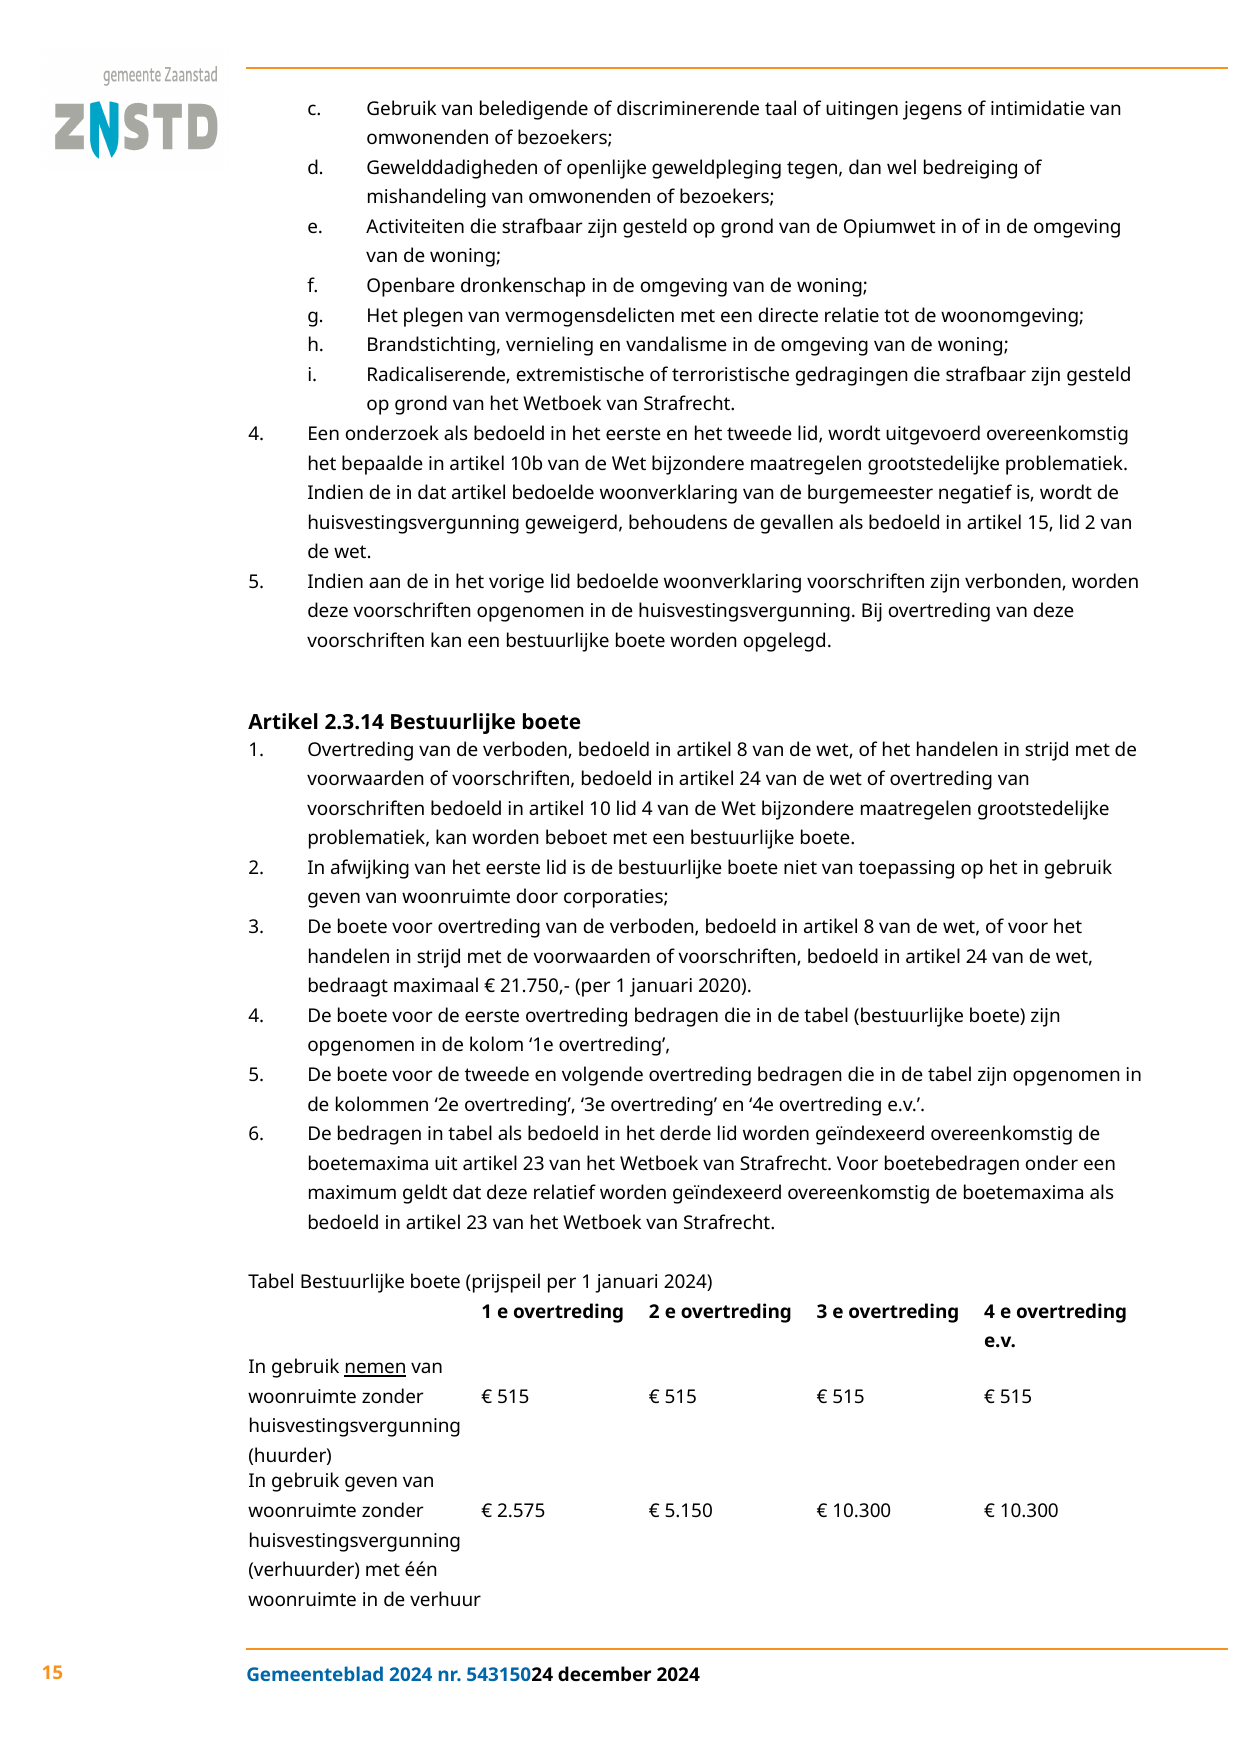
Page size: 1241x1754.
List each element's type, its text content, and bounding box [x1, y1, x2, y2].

list Activiteiten die strafbaar zijn gesteld op grond van de Opiumwet in of in de omgeving van de woning; [307, 213, 1152, 268]
table_cell € 515 [816, 1353, 984, 1468]
table_header 2 e overtreding [649, 1298, 816, 1353]
table_cell € 515 [649, 1353, 816, 1468]
table_cell In gebruik geven van woonruimte zonder huisvestingsvergunning (verhuurder) met één woonruimte in de verhuur [248, 1468, 481, 1612]
list De boete voor de tweede en volgende overtreding bedragen die in de tabel zijn opgenomen in de kolommen ‘2e overtreding’, ‘3e overtreding’ en ‘4e overtreding e.v.’. [248, 1061, 1152, 1116]
list De bedragen in tabel als bedoeld in het derde lid worden geïndexeerd overeenkomstig de boetemaxima uit artikel 23 van het Wetboek van Strafrecht. Voor boetebedragen onder een maximum geldt dat deze relatief worden geïndexeerd overeenkomstig de boetemaxima als bedoeld in artikel 23 van het Wetboek van Strafrecht. [248, 1120, 1152, 1235]
table_cell In gebruik nemen van woonruimte zonder huisvestingsvergunning (huurder) [248, 1353, 481, 1468]
table_header 4 e overtreding e.v. [984, 1298, 1152, 1353]
list De boete voor overtreding van de verboden, bedoeld in artikel 8 van de wet, of voor het handelen in strijd met de voorwaarden of voorschriften, bedoeld in artikel 24 van de wet, bedraagt maximaal € 21.750,- (per 1 januari 2020). [248, 913, 1152, 998]
list Brandstichting, vernieling en vandalisme in de omgeving van de woning; [307, 331, 1152, 357]
picture [41, 47, 231, 172]
list Overtreding van de verboden, bedoeld in artikel 8 van de wet, of het handelen in strijd met de voorwaarden of voorschriften, bedoeld in artikel 24 van de wet of overtreding van voorschriften bedoeld in artikel 10 lid 4 van de Wet bijzondere maatregelen grootstedelijke problematiek, kan worden beboet met een bestuurlijke boete. [248, 736, 1152, 850]
table_header 1 e overtreding [481, 1298, 649, 1353]
table_cell € 10.300 [816, 1468, 984, 1612]
list Openbare dronkenschap in de omgeving van de woning; [307, 272, 1152, 298]
list Gewelddadigheden of openlijke geweldpleging tegen, dan wel bedreiging of mishandeling van omwonenden of bezoekers; [307, 154, 1152, 209]
table_cell € 515 [481, 1353, 649, 1468]
list Gebruik van beledigende of discriminerende taal of uitingen jegens of intimidatie van omwonenden of bezoekers; [307, 95, 1152, 150]
list Radicaliserende, extremistische of terroristische gedragingen die strafbaar zijn gesteld op grond van het Wetboek van Strafrecht. [307, 361, 1152, 416]
table_cell € 10.300 [984, 1468, 1152, 1612]
text Tabel Bestuurlijke boete (prijspeil per 1 januari 2024) [248, 1268, 1152, 1294]
list Een onderzoek als bedoeld in het eerste en het tweede lid, wordt uitgevoerd overeenkomstig het bepaalde in artikel 10b van de Wet bijzondere maatregelen grootstedelijke problematiek. Indien de in dat artikel bedoelde woonverklaring van de burgemeester negatief is, wordt de huisvestingsvergunning geweigerd, behoudens de gevallen als bedoeld in artikel 15, lid 2 van de wet. [248, 420, 1152, 564]
table_header [248, 1298, 481, 1353]
table_cell € 515 [984, 1353, 1152, 1468]
list Indien aan de in het vorige lid bedoelde woonverklaring voorschriften zijn verbonden, worden deze voorschriften opgenomen in de huisvestingsvergunning. Bij overtreding van deze voorschriften kan een bestuurlijke boete worden opgelegd. [248, 568, 1152, 653]
table_cell € 5.150 [649, 1468, 816, 1612]
table_header 3 e overtreding [816, 1298, 984, 1353]
text Artikel 2.3.14 Bestuurlijke boete [248, 707, 1152, 736]
list De boete voor de eerste overtreding bedragen die in de tabel (bestuurlijke boete) zijn opgenomen in de kolom ‘1e overtreding’, [248, 1002, 1152, 1057]
table_cell € 2.575 [481, 1468, 649, 1612]
list Het plegen van vermogensdelicten met een directe relatie tot de woonomgeving; [307, 302, 1152, 328]
list In afwijking van het eerste lid is de bestuurlijke boete niet van toepassing op het in gebruik geven van woonruimte door corporaties; [248, 854, 1152, 909]
